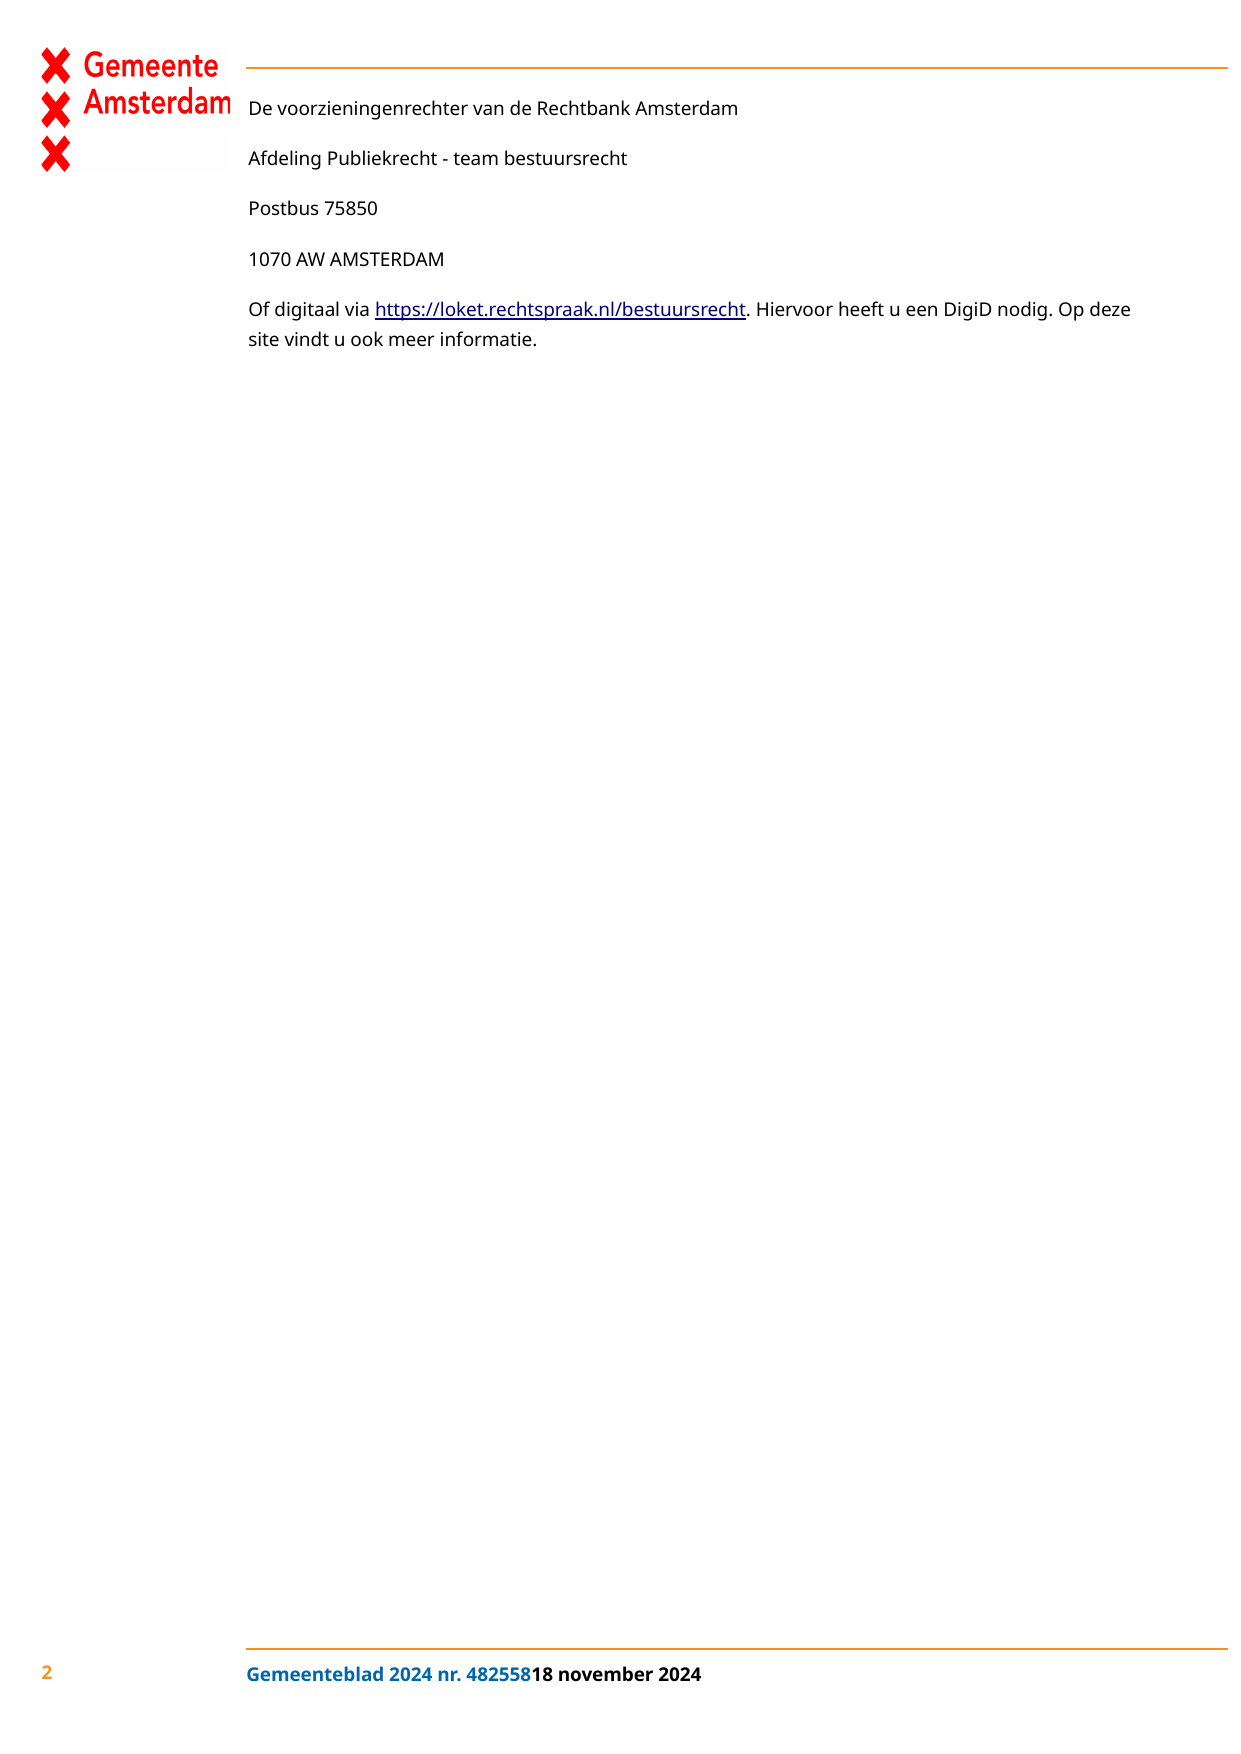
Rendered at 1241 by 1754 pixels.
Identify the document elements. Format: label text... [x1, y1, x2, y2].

text De voorzieningenrechter van de Rechtbank Amsterdam [248, 95, 1152, 121]
picture [41, 47, 231, 172]
text 1070 AW AMSTERDAM [248, 246, 1152, 272]
text Afdeling Publiekrecht - team bestuursrecht [248, 145, 1152, 171]
text Of digitaal via https://loket.rechtspraak.nl/bestuursrecht. Hiervoor heeft u een DigiD nodig. Op deze site vindt u ook meer informatie. [248, 296, 1152, 352]
text Postbus 75850 [248, 196, 1152, 221]
